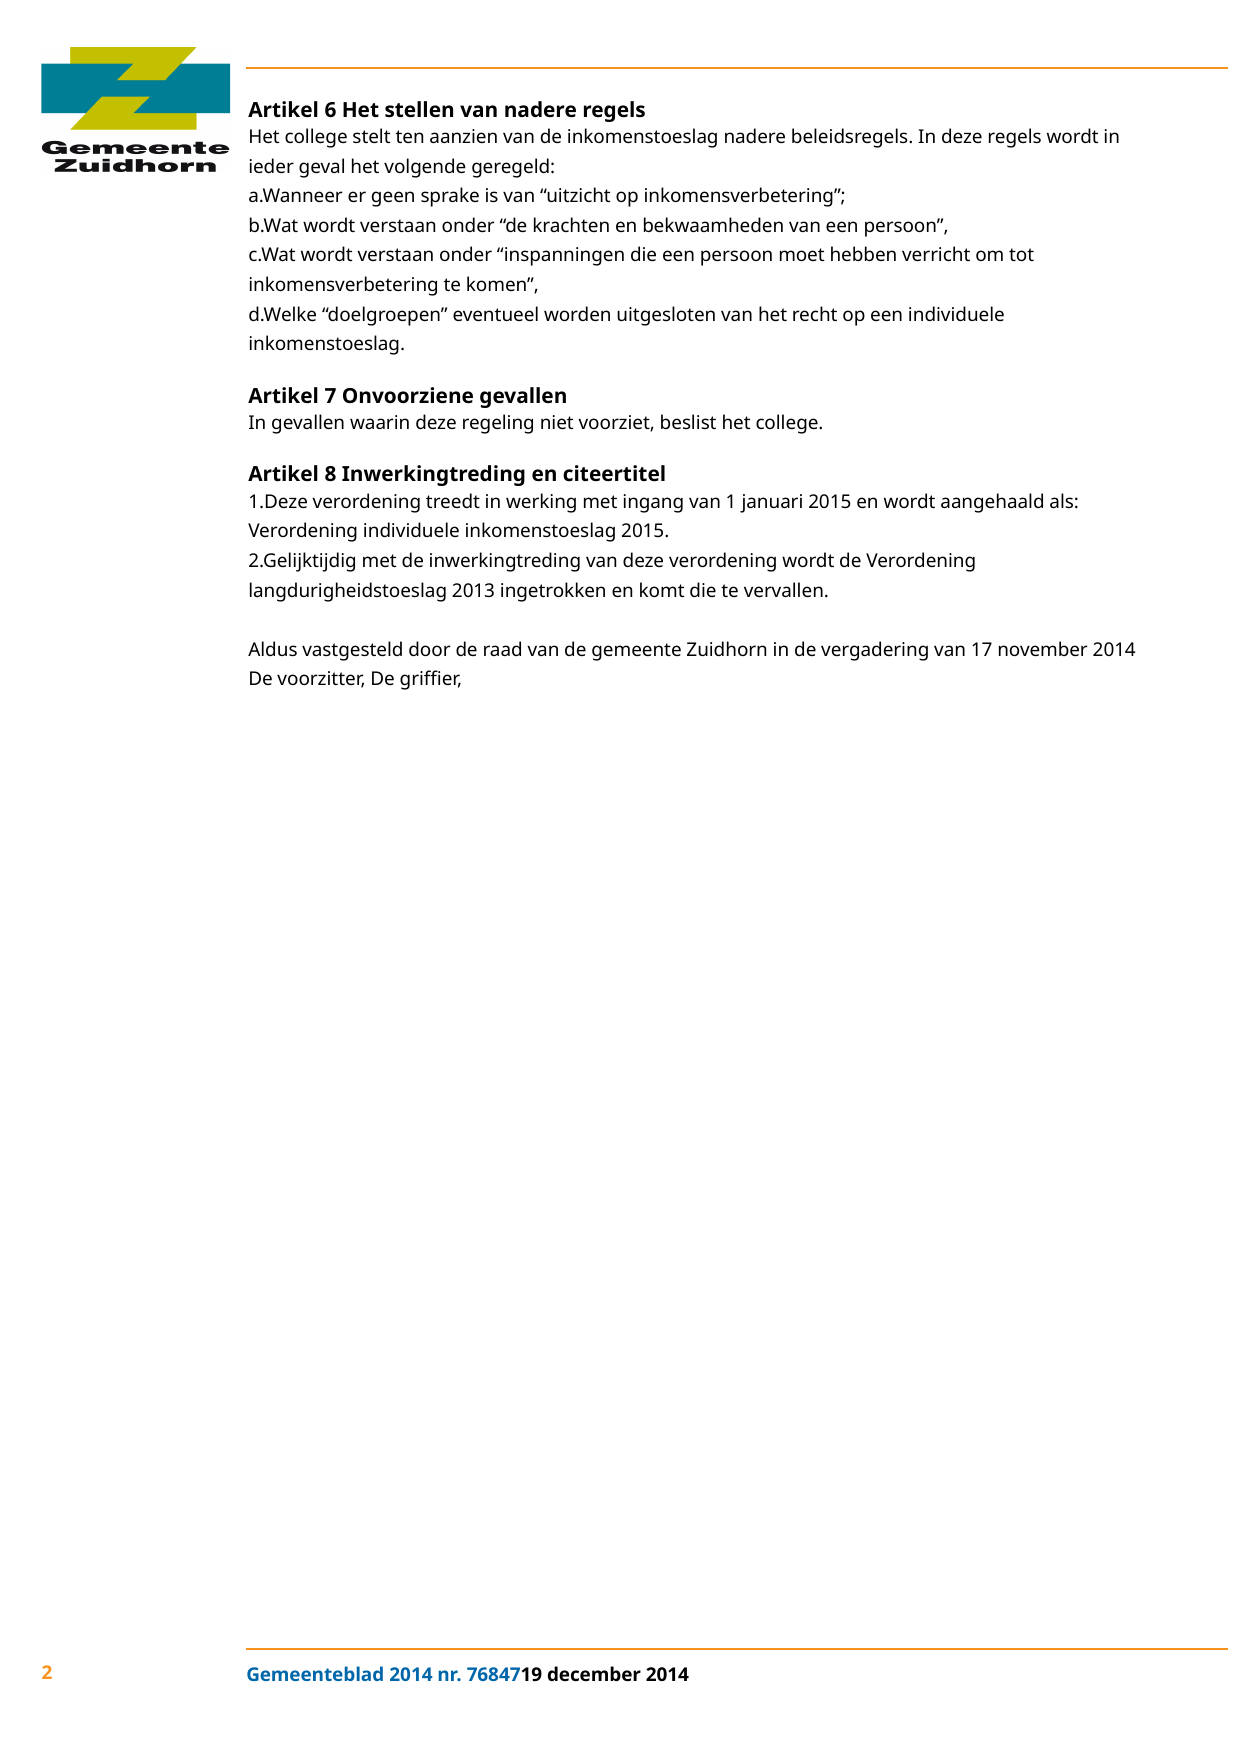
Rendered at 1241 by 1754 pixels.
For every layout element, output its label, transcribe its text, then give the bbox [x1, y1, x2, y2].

text Aldus vastgesteld door de raad van de gemeente Zuidhorn in de vergadering van 17 november 2014 [248, 636, 1152, 662]
text d.Welke “doelgroepen” eventueel worden uitgesloten van het recht op een individuele inkomenstoeslag. [248, 301, 1152, 356]
text Artikel 8 Inwerkingtreding en citeertitel [248, 459, 1152, 488]
picture [41, 47, 231, 172]
text Artikel 7 Onvoorziene gevallen [248, 381, 1152, 409]
text c.Wat wordt verstaan onder “inspanningen die een persoon moet hebben verricht om tot inkomensverbetering te komen”, [248, 242, 1152, 297]
text In gevallen waarin deze regeling niet voorziet, beslist het college. [248, 409, 1152, 435]
text 2.Gelijktijdig met de inwerkingtreding van deze verordening wordt de Verordening langdurigheidstoeslag 2013 ingetrokken en komt die te vervallen. [248, 547, 1152, 602]
text De voorzitter, De griffier, [248, 666, 1152, 691]
text b.Wat wordt verstaan onder “de krachten en bekwaamheden van een persoon”, [248, 212, 1152, 238]
text a.Wanneer er geen sprake is van “uitzicht op inkomensverbetering”; [248, 182, 1152, 208]
text Het college stelt ten aanzien van de inkomenstoeslag nadere beleidsregels. In deze regels wordt in ieder geval het volgende geregeld: [248, 123, 1152, 178]
text 1.Deze verordening treedt in werking met ingang van 1 januari 2015 en wordt aangehaald als: Verordening individuele inkomenstoeslag 2015. [248, 488, 1152, 543]
text Artikel 6 Het stellen van nadere regels [248, 95, 1152, 123]
